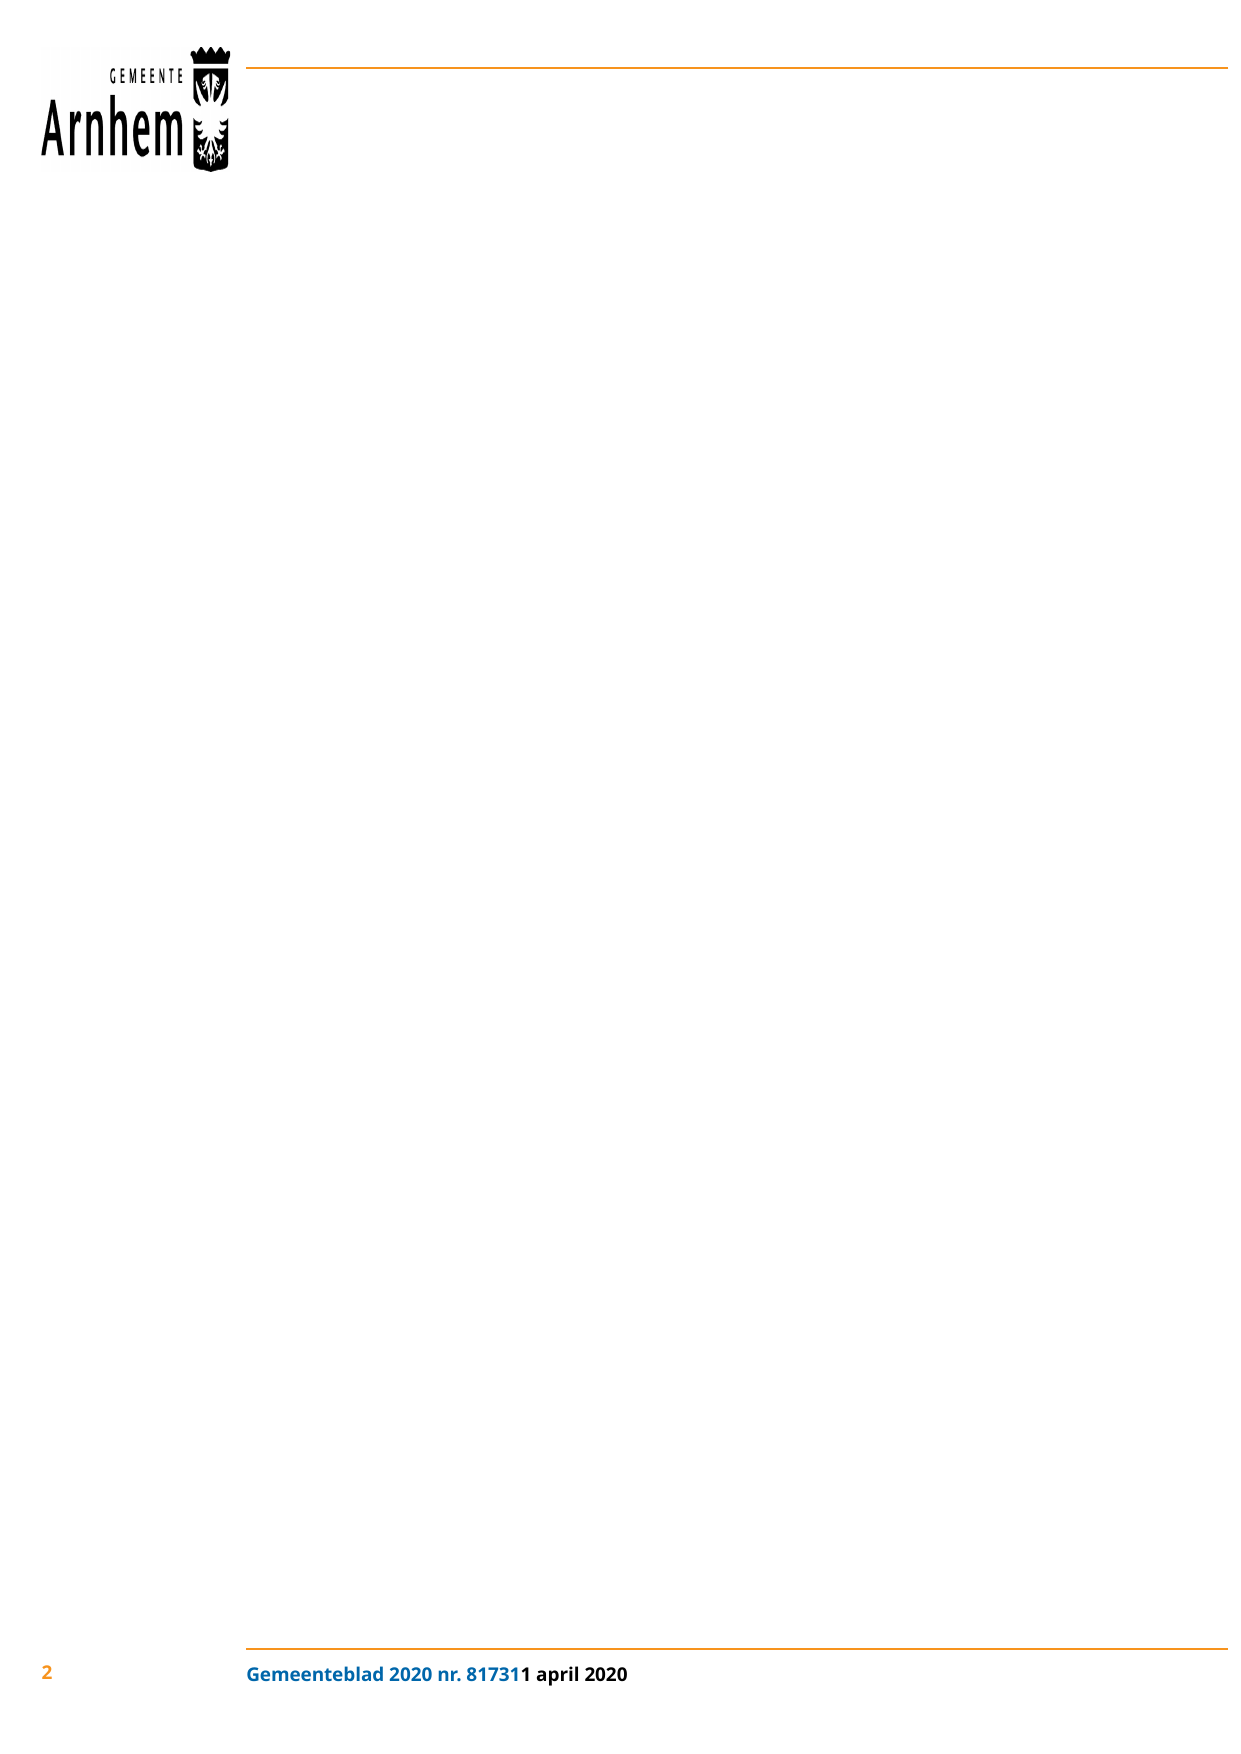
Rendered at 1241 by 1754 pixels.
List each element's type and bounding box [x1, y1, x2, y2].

picture [41, 47, 231, 172]
